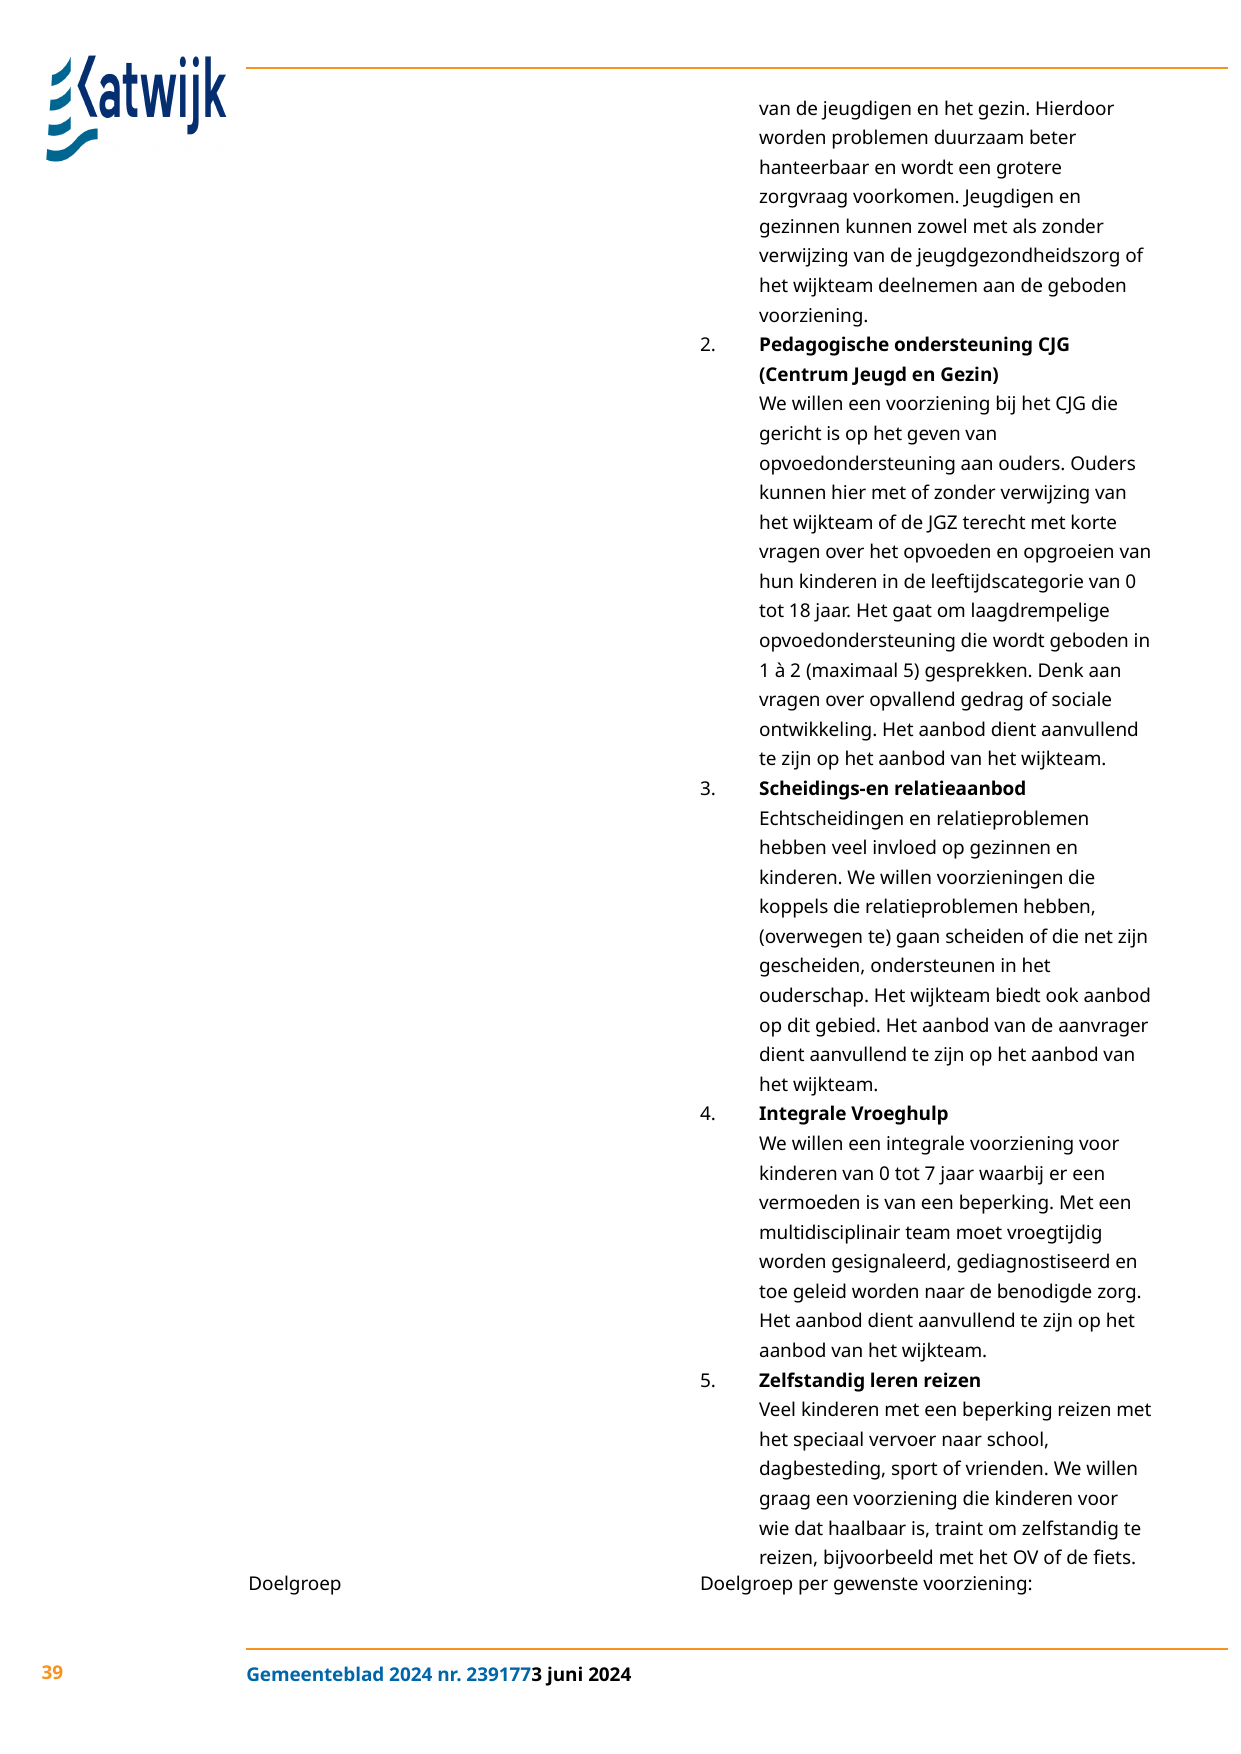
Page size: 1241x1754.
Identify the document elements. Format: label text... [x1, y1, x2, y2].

picture [41, 47, 231, 172]
table_cell van de jeugdigen en het gezin. Hierdoor worden problemen duurzaam beter hanteerbaar en wordt een grotere zorgvraag voorkomen. Jeugdigen en gezinnen kunnen zowel met als zonder verwijzing van de jeugdgezondheidszorg of het wijkteam deelnemen aan de geboden voorziening. Pedagogische ondersteuning CJG (Centrum Jeugd en Gezin) We willen een voorziening bij het CJG die gericht is op het geven van opvoedondersteuning aan ouders. Ouders kunnen hier met of zonder verwijzing van het wijkteam of de JGZ terecht met korte vragen over het opvoeden en opgroeien van hun kinderen in de leeftijdscategorie van 0 tot 18 jaar. Het gaat om laagdrempelige opvoedondersteuning die wordt geboden in 1 à 2 (maximaal 5) gesprekken. Denk aan vragen over opvallend gedrag of sociale ontwikkeling. Het aanbod dient aanvullend te zijn op het aanbod van het wijkteam. Scheidings-en relatieaanbod Echtscheidingen en relatieproblemen hebben veel invloed op gezinnen en kinderen. We willen voorzieningen die koppels die relatieproblemen hebben, (overwegen te) gaan scheiden of die net zijn gescheiden, ondersteunen in het ouderschap. Het wijkteam biedt ook aanbod op dit gebied. Het aanbod van de aanvrager dient aanvullend te zijn op het aanbod van het wijkteam. Integrale Vroeghulp We willen een integrale voorziening voor kinderen van 0 tot 7 jaar waarbij er een vermoeden is van een beperking. Met een multidisciplinair team moet vroegtijdig worden gesignaleerd, gediagnostiseerd en toe geleid worden naar de benodigde zorg. Het aanbod dient aanvullend te zijn op het aanbod van het wijkteam. Zelfstandig leren reizen Veel kinderen met een beperking reizen met het speciaal vervoer naar school, dagbesteding, sport of vrienden. We willen graag een voorziening die kinderen voor wie dat haalbaar is, traint om zelfstandig te reizen, bijvoorbeeld met het OV of de fiets. [700, 95, 1152, 1570]
table_cell Doelgroep [248, 1570, 700, 1596]
table_cell [248, 95, 700, 1570]
